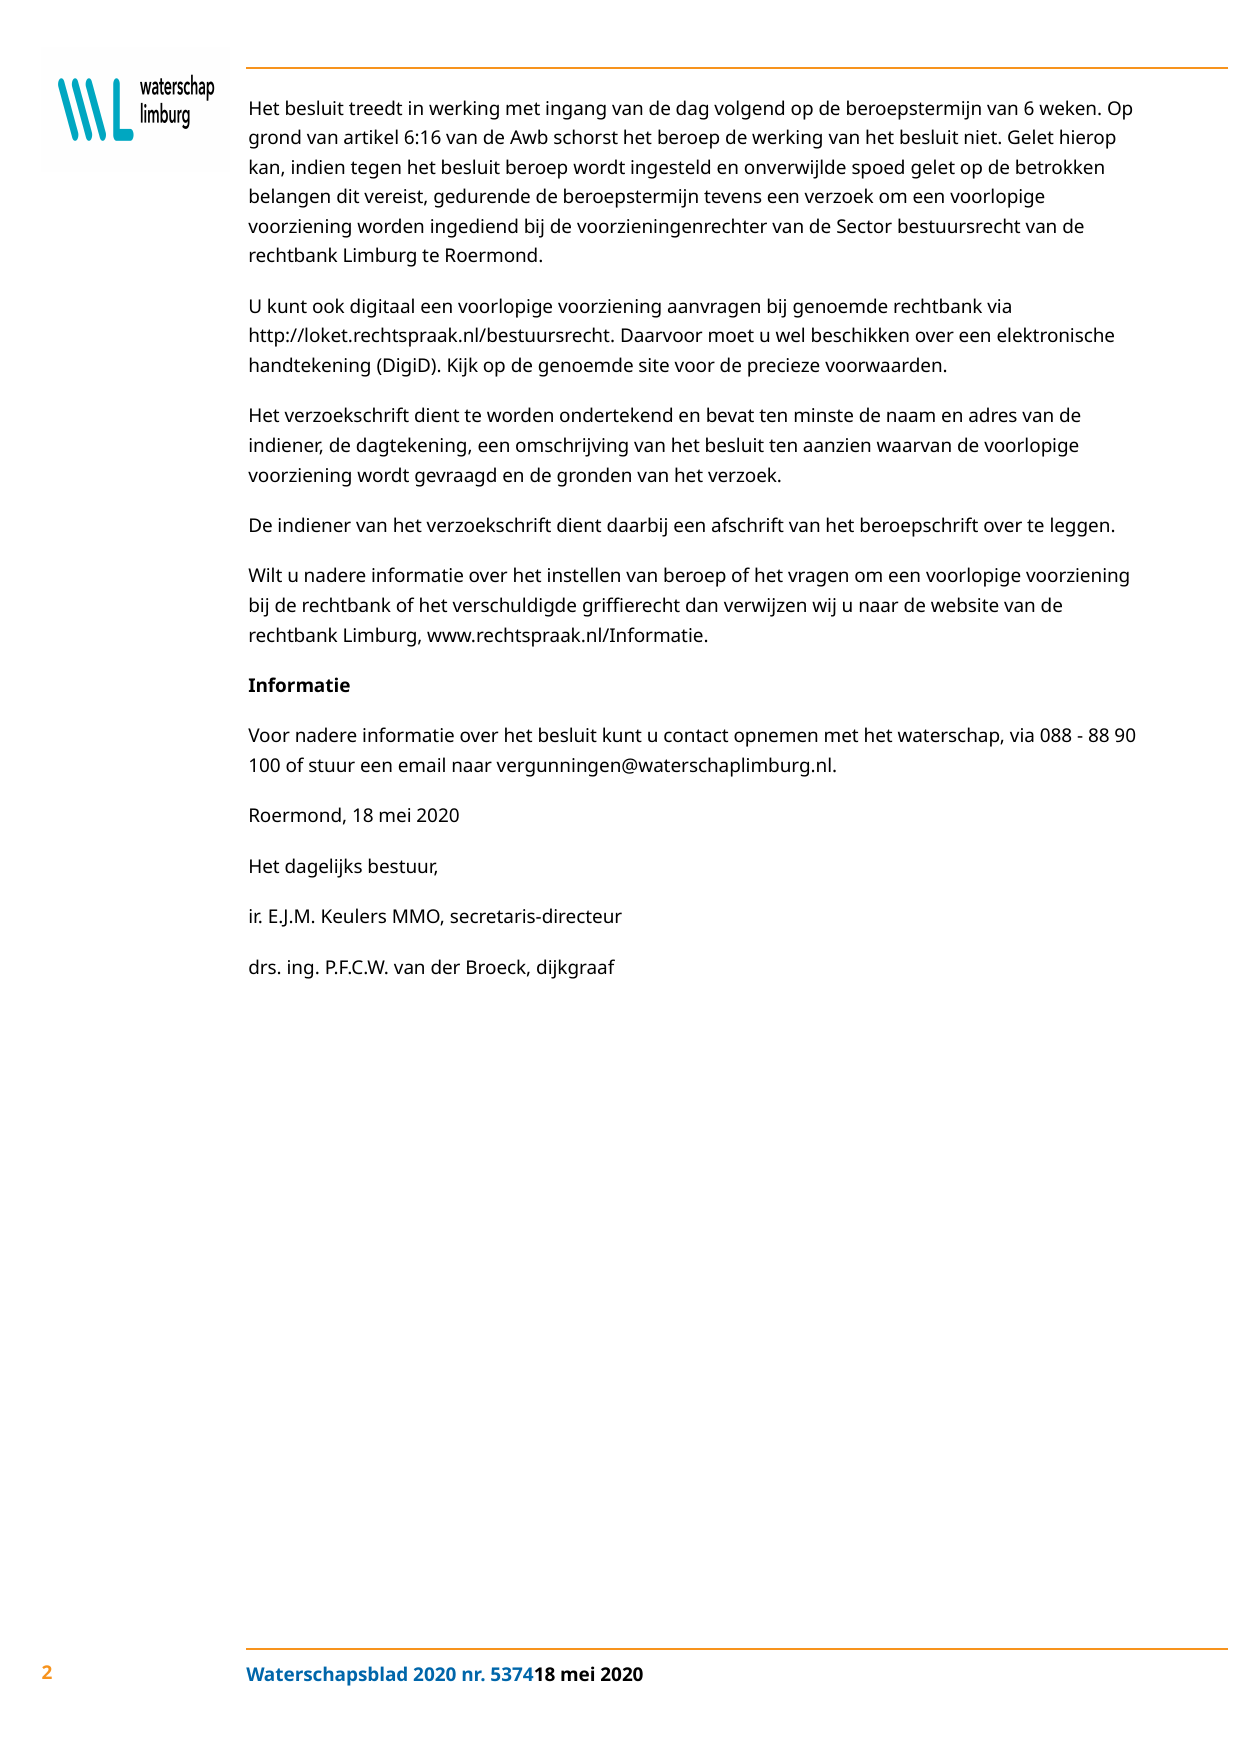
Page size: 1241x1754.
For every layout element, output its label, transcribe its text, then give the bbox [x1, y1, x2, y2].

text De indiener van het verzoekschrift dient daarbij een afschrift van het beroepschrift over te leggen. [248, 512, 1152, 538]
text Roermond, 18 mei 2020 [248, 803, 1152, 828]
text drs. ing. P.F.C.W. van der Broeck, dijkgraaf [248, 954, 1152, 980]
text Het verzoekschrift dient te worden ondertekend en bevat ten minste de naam en adres van de indiener, de dagtekening, een omschrijving van het besluit ten aanzien waarvan de voorlopige voorziening wordt gevraagd en de gronden van het verzoek. [248, 403, 1152, 488]
text Wilt u nadere informatie over het instellen van beroep of het vragen om een voorlopige voorziening bij de rechtbank of het verschuldigde griffierecht dan verwijzen wij u naar de website van de rechtbank Limburg, www.rechtspraak.nl/Informatie. [248, 563, 1152, 648]
text ir. E.J.M. Keulers MMO, secretaris-directeur [248, 903, 1152, 929]
picture [41, 47, 231, 172]
text U kunt ook digitaal een voorlopige voorziening aanvragen bij genoemde rechtbank via http://loket.rechtspraak.nl/bestuursrecht. Daarvoor moet u wel beschikken over een elektronische handtekening (DigiD). Kijk op de genoemde site voor de precieze voorwaarden. [248, 293, 1152, 378]
text Informatie [248, 672, 1152, 698]
text Het besluit treedt in werking met ingang van de dag volgend op de beroepstermijn van 6 weken. Op grond van artikel 6:16 van de Awb schorst het beroep de werking van het besluit niet. Gelet hierop kan, indien tegen het besluit beroep wordt ingesteld en onverwijlde spoed gelet op de betrokken belangen dit vereist, gedurende de beroepstermijn tevens een verzoek om een voorlopige voorziening worden ingediend bij de voorzieningenrechter van de Sector bestuursrecht van de rechtbank Limburg te Roermond. [248, 95, 1152, 268]
text Voor nadere informatie over het besluit kunt u contact opnemen met het waterschap, via 088 - 88 90 100 of stuur een email naar vergunningen@waterschaplimburg.nl. [248, 723, 1152, 778]
text Het dagelijks bestuur, [248, 853, 1152, 879]
